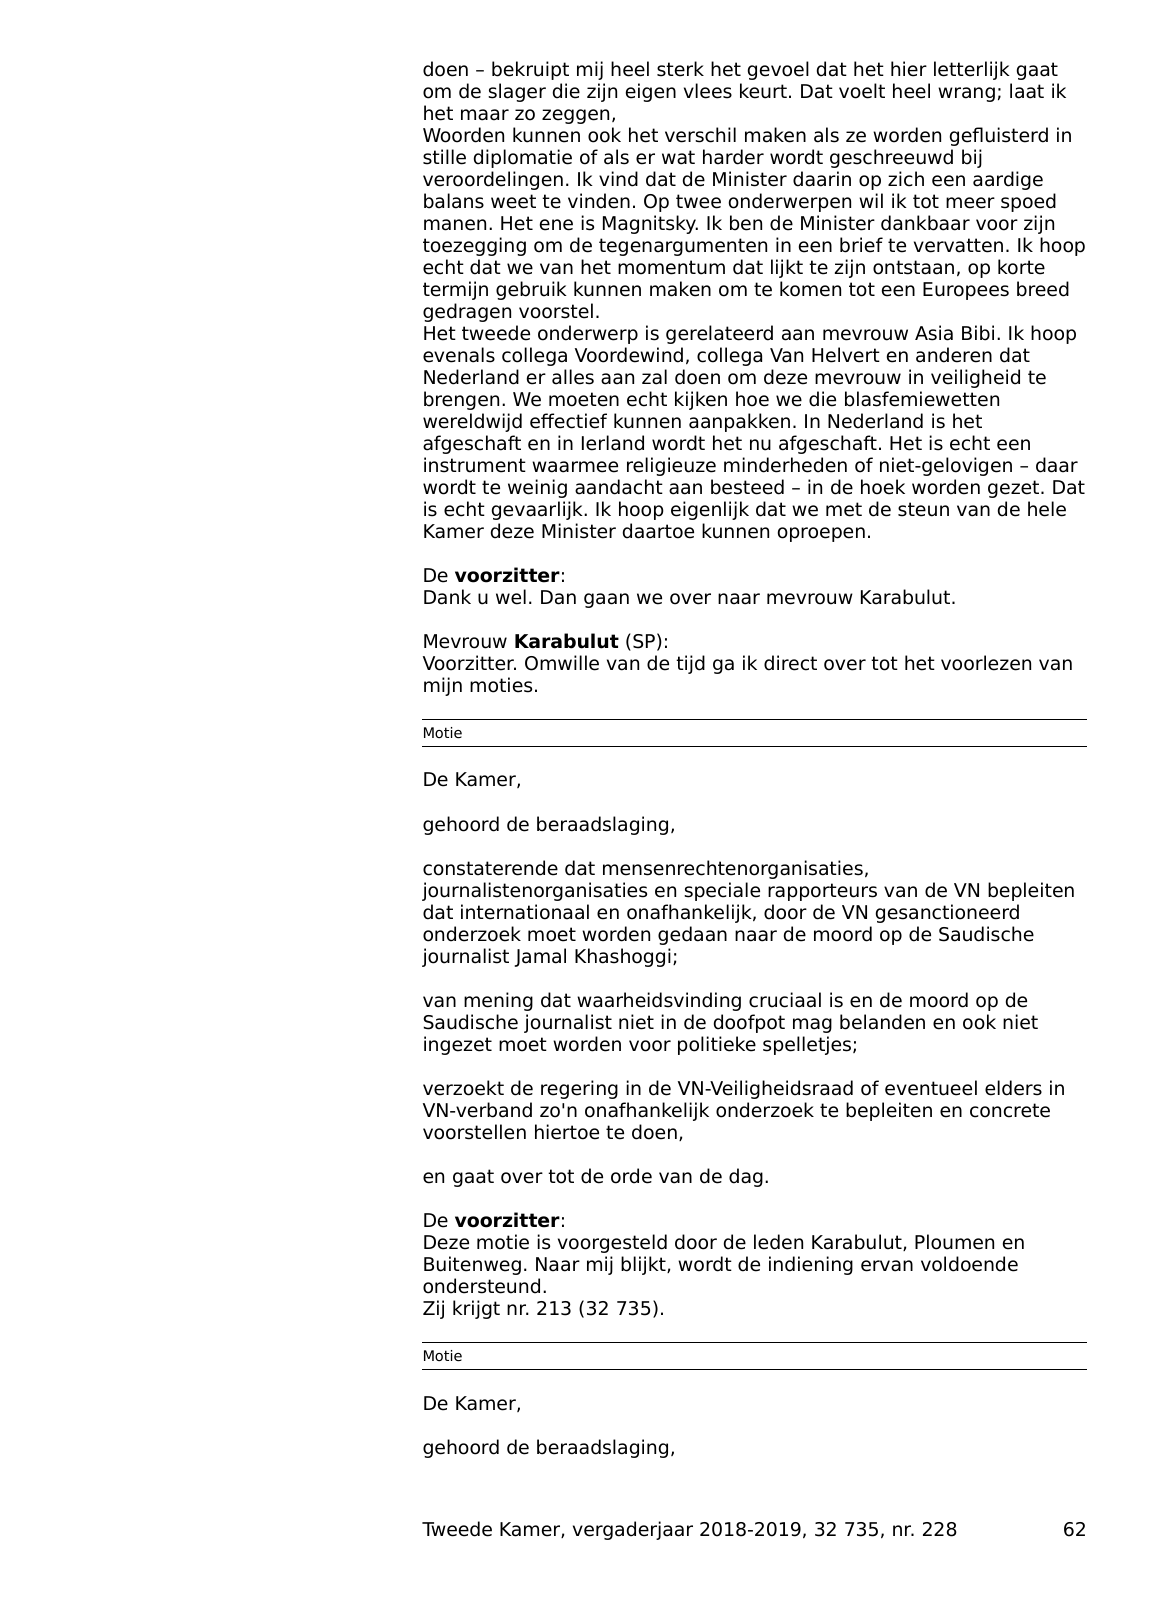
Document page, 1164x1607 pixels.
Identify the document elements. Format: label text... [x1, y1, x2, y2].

table_header Motie [422, 1343, 1087, 1369]
text doen – bekruipt mij heel sterk het gevoel dat het hier letterlijk gaat om de slager die zijn eigen vlees keurt. Dat voelt heel wrang; laat ik het maar zo zeggen, [422, 59, 1087, 125]
text verzoekt de regering in de VN-Veiligheidsraad of eventueel elders in VN-verband zo'n onafhankelijk onderzoek te bepleiten en concrete voorstellen hiertoe te doen, [422, 1078, 1087, 1144]
text De voorzitter: [422, 565, 1087, 587]
text Woorden kunnen ook het verschil maken als ze worden gefluisterd in stille diplomatie of als er wat harder wordt geschreeuwd bij veroordelingen. Ik vind dat de Minister daarin op zich een aardige balans weet te vinden. Op twee onderwerpen wil ik tot meer spoed manen. Het ene is Magnitsky. Ik ben de Minister dankbaar voor zijn toezegging om de tegenargumenten in een brief te vervatten. Ik hoop echt dat we van het momentum dat lijkt te zijn ontstaan, op korte termijn gebruik kunnen maken om te komen tot een Europees breed gedragen voorstel. [422, 125, 1087, 323]
text en gaat over tot de orde van de dag. [422, 1166, 1087, 1188]
text gehoord de beraadslaging, [422, 813, 1087, 836]
text Mevrouw Karabulut (SP): [422, 631, 1087, 653]
text Deze motie is voorgesteld door de leden Karabulut, Ploumen en Buitenweg. Naar mij blijkt, wordt de indiening ervan voldoende ondersteund. [422, 1232, 1087, 1298]
text constaterende dat mensenrechtenorganisaties, journalistenorganisaties en speciale rapporteurs van de VN bepleiten dat internationaal en onafhankelijk, door de VN gesanctioneerd onderzoek moet worden gedaan naar de moord op de Saudische journalist Jamal Khashoggi; [422, 858, 1087, 968]
text Voorzitter. Omwille van de tijd ga ik direct over tot het voorlezen van mijn moties. [422, 653, 1087, 697]
text Zij krijgt nr. 213 (32 735). [422, 1298, 1087, 1320]
text van mening dat waarheidsvinding cruciaal is en de moord op de Saudische journalist niet in de doofpot mag belanden en ook niet ingezet moet worden voor politieke spelletjes; [422, 990, 1087, 1056]
text Dank u wel. Dan gaan we over naar mevrouw Karabulut. [422, 587, 1087, 609]
text Het tweede onderwerp is gerelateerd aan mevrouw Asia Bibi. Ik hoop evenals collega Voordewind, collega Van Helvert en anderen dat Nederland er alles aan zal doen om deze mevrouw in veiligheid te brengen. We moeten echt kijken hoe we die blasfemiewetten wereldwijd effectief kunnen aanpakken. In Nederland is het afgeschaft en in Ierland wordt het nu afgeschaft. Het is echt een instrument waarmee religieuze minderheden of niet-gelovigen – daar wordt te weinig aandacht aan besteed – in de hoek worden gezet. Dat is echt gevaarlijk. Ik hoop eigenlijk dat we met de steun van de hele Kamer deze Minister daartoe kunnen oproepen. [422, 323, 1087, 543]
text gehoord de beraadslaging, [422, 1437, 1087, 1459]
text De Kamer, [422, 769, 1087, 791]
table_header Motie [422, 720, 1087, 746]
text De voorzitter: [422, 1210, 1087, 1232]
text De Kamer, [422, 1393, 1087, 1414]
